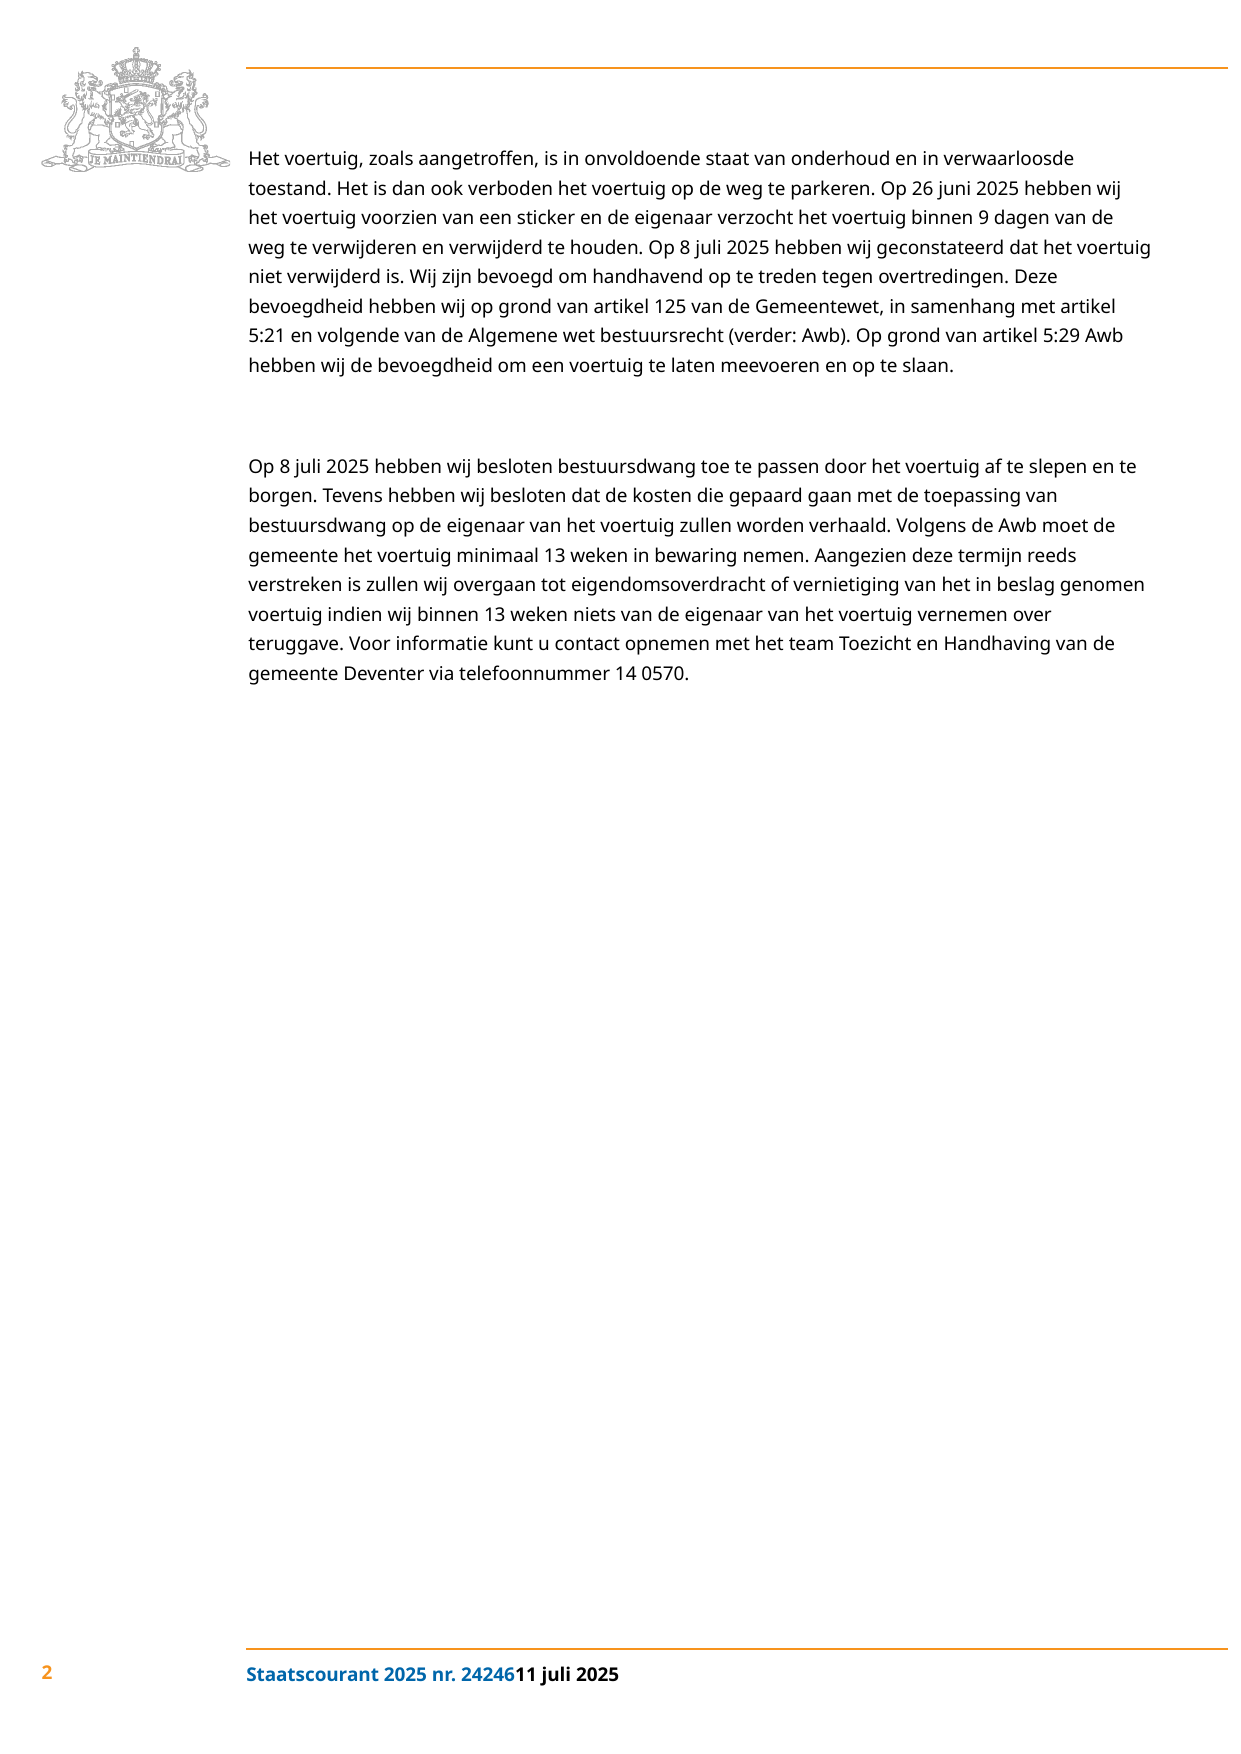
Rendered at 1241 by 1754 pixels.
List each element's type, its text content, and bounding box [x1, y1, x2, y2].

picture [41, 47, 231, 172]
text Het voertuig, zoals aangetroffen, is in onvoldoende staat van onderhoud en in verwaarloosde toestand. Het is dan ook verboden het voertuig op de weg te parkeren. Op 26 juni 2025 hebben wij het voertuig voorzien van een sticker en de eigenaar verzocht het voertuig binnen 9 dagen van de weg te verwijderen en verwijderd te houden. Op 8 juli 2025 hebben wij geconstateerd dat het voertuig niet verwijderd is. Wij zijn bevoegd om handhavend op te treden tegen overtredingen. Deze bevoegdheid hebben wij op grond van artikel 125 van de Gemeentewet, in samenhang met artikel 5:21 en volgende van de Algemene wet bestuursrecht (verder: Awb). Op grond van artikel 5:29 Awb hebben wij de bevoegdheid om een voertuig te laten meevoeren en op te slaan. [248, 145, 1152, 378]
text Op 8 juli 2025 hebben wij besloten bestuursdwang toe te passen door het voertuig af te slepen en te borgen. Tevens hebben wij besloten dat de kosten die gepaard gaan met de toepassing van bestuursdwang op de eigenaar van het voertuig zullen worden verhaald. Volgens de Awb moet de gemeente het voertuig minimaal 13 weken in bewaring nemen. Aangezien deze termijn reeds verstreken is zullen wij overgaan tot eigendomsoverdracht of vernietiging van het in beslag genomen voertuig indien wij binnen 13 weken niets van de eigenaar van het voertuig vernemen over teruggave. Voor informatie kunt u contact opnemen met het team Toezicht en Handhaving van de gemeente Deventer via telefoonnummer 14 0570. [248, 453, 1152, 686]
